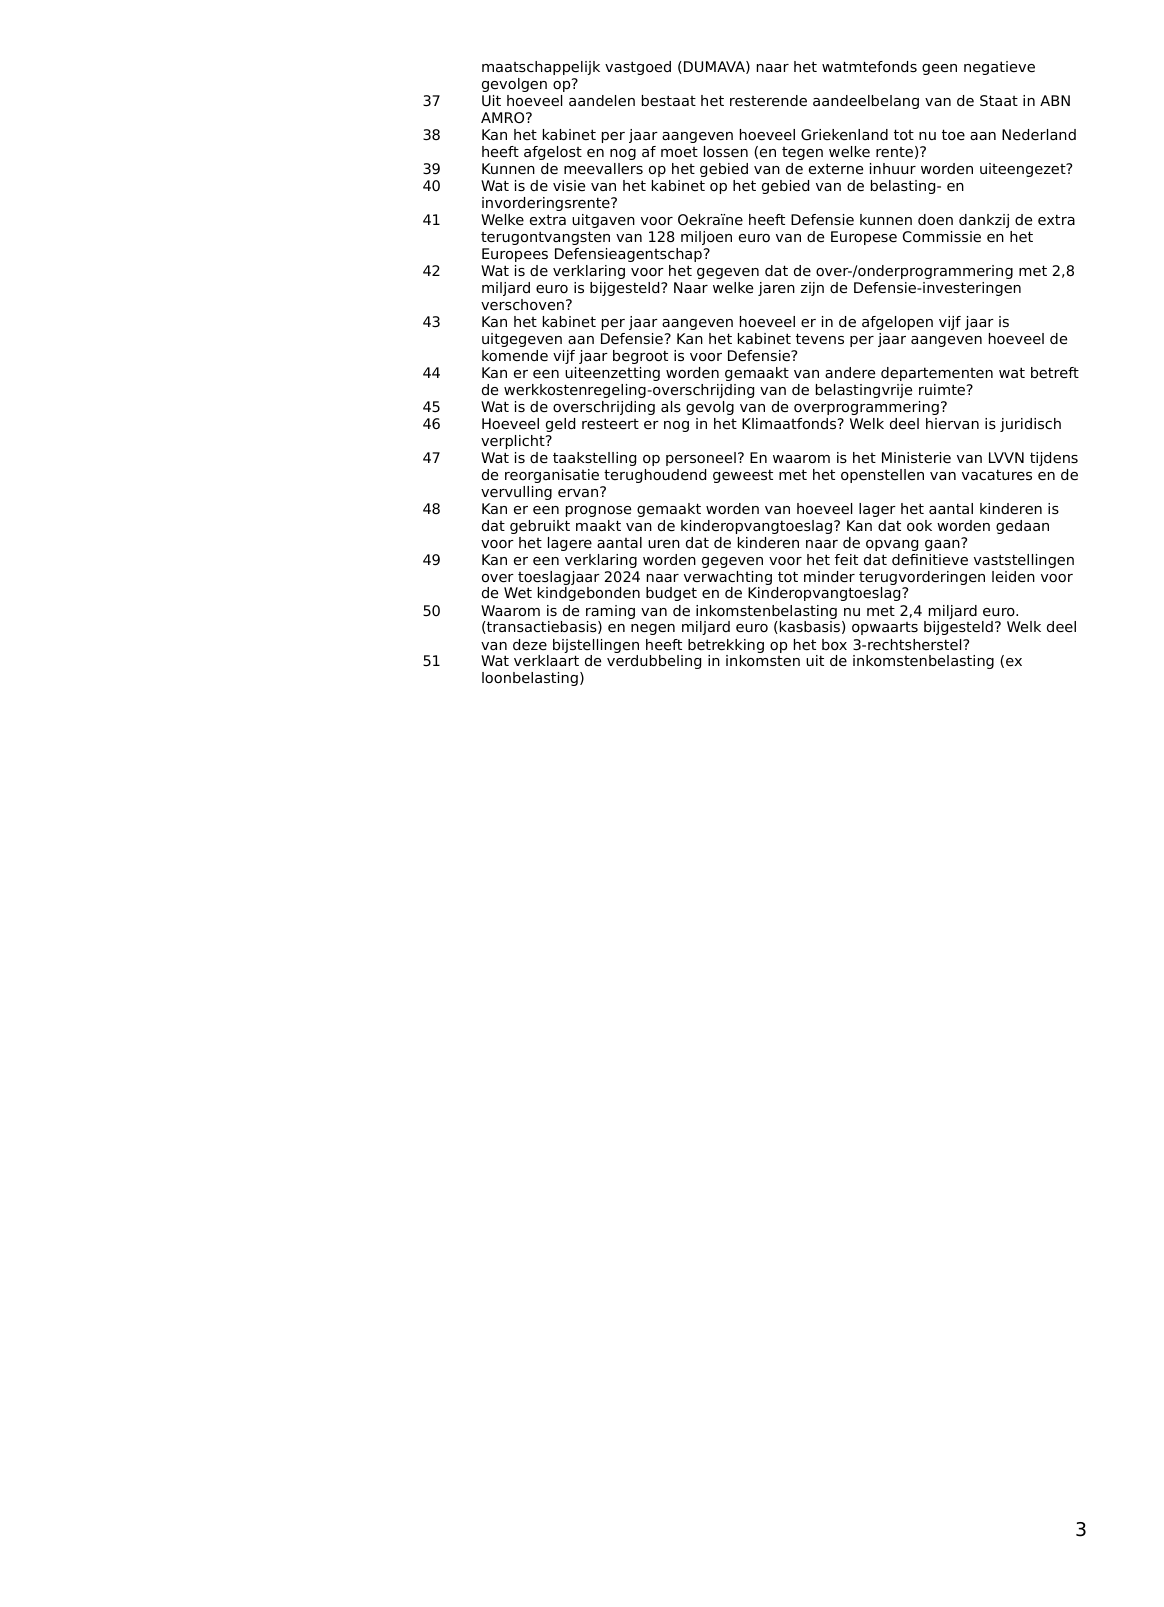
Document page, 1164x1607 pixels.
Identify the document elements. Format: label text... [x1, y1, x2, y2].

table_cell Welke extra uitgaven voor Oekraïne heeft Defensie kunnen doen dankzij de extra terugontvangsten van 128 miljoen euro van de Europese Commissie en het Europees Defensieagentschap? [475, 212, 1087, 263]
table_cell 41 [422, 212, 475, 263]
table_cell 50 [422, 603, 475, 653]
table_cell 43 [422, 314, 475, 365]
table_cell 42 [422, 263, 475, 314]
table_cell Wat is de taakstelling op personeel? En waarom is het Ministerie van LVVN tijdens de reorganisatie terughoudend geweest met het openstellen van vacatures en de vervulling ervan? [475, 450, 1087, 501]
table_cell 49 [422, 551, 475, 602]
table_cell 46 [422, 416, 475, 449]
table_cell Wat verklaart de verdubbeling in inkomsten uit de inkomstenbelasting (ex loonbelasting) [475, 653, 1087, 687]
table_cell Wat is de verklaring voor het gegeven dat de over-/onderprogrammering met 2,8 miljard euro is bijgesteld? Naar welke jaren zijn de Defensie-investeringen verschoven? [475, 263, 1087, 314]
table_cell Kunnen de meevallers op het gebied van de externe inhuur worden uiteengezet? [475, 161, 1087, 178]
table_cell Kan het kabinet per jaar aangeven hoeveel Griekenland tot nu toe aan Nederland heeft afgelost en nog af moet lossen (en tegen welke rente)? [475, 127, 1087, 161]
table_cell Waarom is de raming van de inkomstenbelasting nu met 2,4 miljard euro. (transactiebasis) en negen miljard euro (kasbasis) opwaarts bijgesteld? Welk deel van deze bijstellingen heeft betrekking op het box 3-rechtsherstel? [475, 603, 1087, 653]
table_cell Wat is de overschrijding als gevolg van de overprogrammering? [475, 399, 1087, 416]
table_cell 44 [422, 365, 475, 399]
table_cell 40 [422, 178, 475, 212]
table_cell maatschappelijk vastgoed (DUMAVA) naar het watmtefonds geen negatieve gevolgen op? [475, 59, 1087, 93]
table_cell 47 [422, 450, 475, 501]
table_cell Kan het kabinet per jaar aangeven hoeveel er in de afgelopen vijf jaar is uitgegeven aan Defensie? Kan het kabinet tevens per jaar aangeven hoeveel de komende vijf jaar begroot is voor Defensie? [475, 314, 1087, 365]
table_cell 51 [422, 653, 475, 687]
table_cell 37 [422, 93, 475, 127]
table_cell 38 [422, 127, 475, 161]
table_cell Uit hoeveel aandelen bestaat het resterende aandeelbelang van de Staat in ABN AMRO? [475, 93, 1087, 127]
table_cell [422, 59, 475, 93]
table_cell Kan er een verklaring worden gegeven voor het feit dat definitieve vaststellingen over toeslagjaar 2024 naar verwachting tot minder terugvorderingen leiden voor de Wet kindgebonden budget en de Kinderopvangtoeslag? [475, 551, 1087, 602]
table_cell Wat is de visie van het kabinet op het gebied van de belasting- en invorderingsrente? [475, 178, 1087, 212]
table_cell Kan er een uiteenzetting worden gemaakt van andere departementen wat betreft de werkkostenregeling-overschrijding van de belastingvrije ruimte? [475, 365, 1087, 399]
table_cell 48 [422, 501, 475, 551]
table_cell Kan er een prognose gemaakt worden van hoeveel lager het aantal kinderen is dat gebruikt maakt van de kinderopvangtoeslag? Kan dat ook worden gedaan voor het lagere aantal uren dat de kinderen naar de opvang gaan? [475, 501, 1087, 551]
table_cell 39 [422, 161, 475, 178]
table_cell Hoeveel geld resteert er nog in het Klimaatfonds? Welk deel hiervan is juridisch verplicht? [475, 416, 1087, 449]
table_cell 45 [422, 399, 475, 416]
